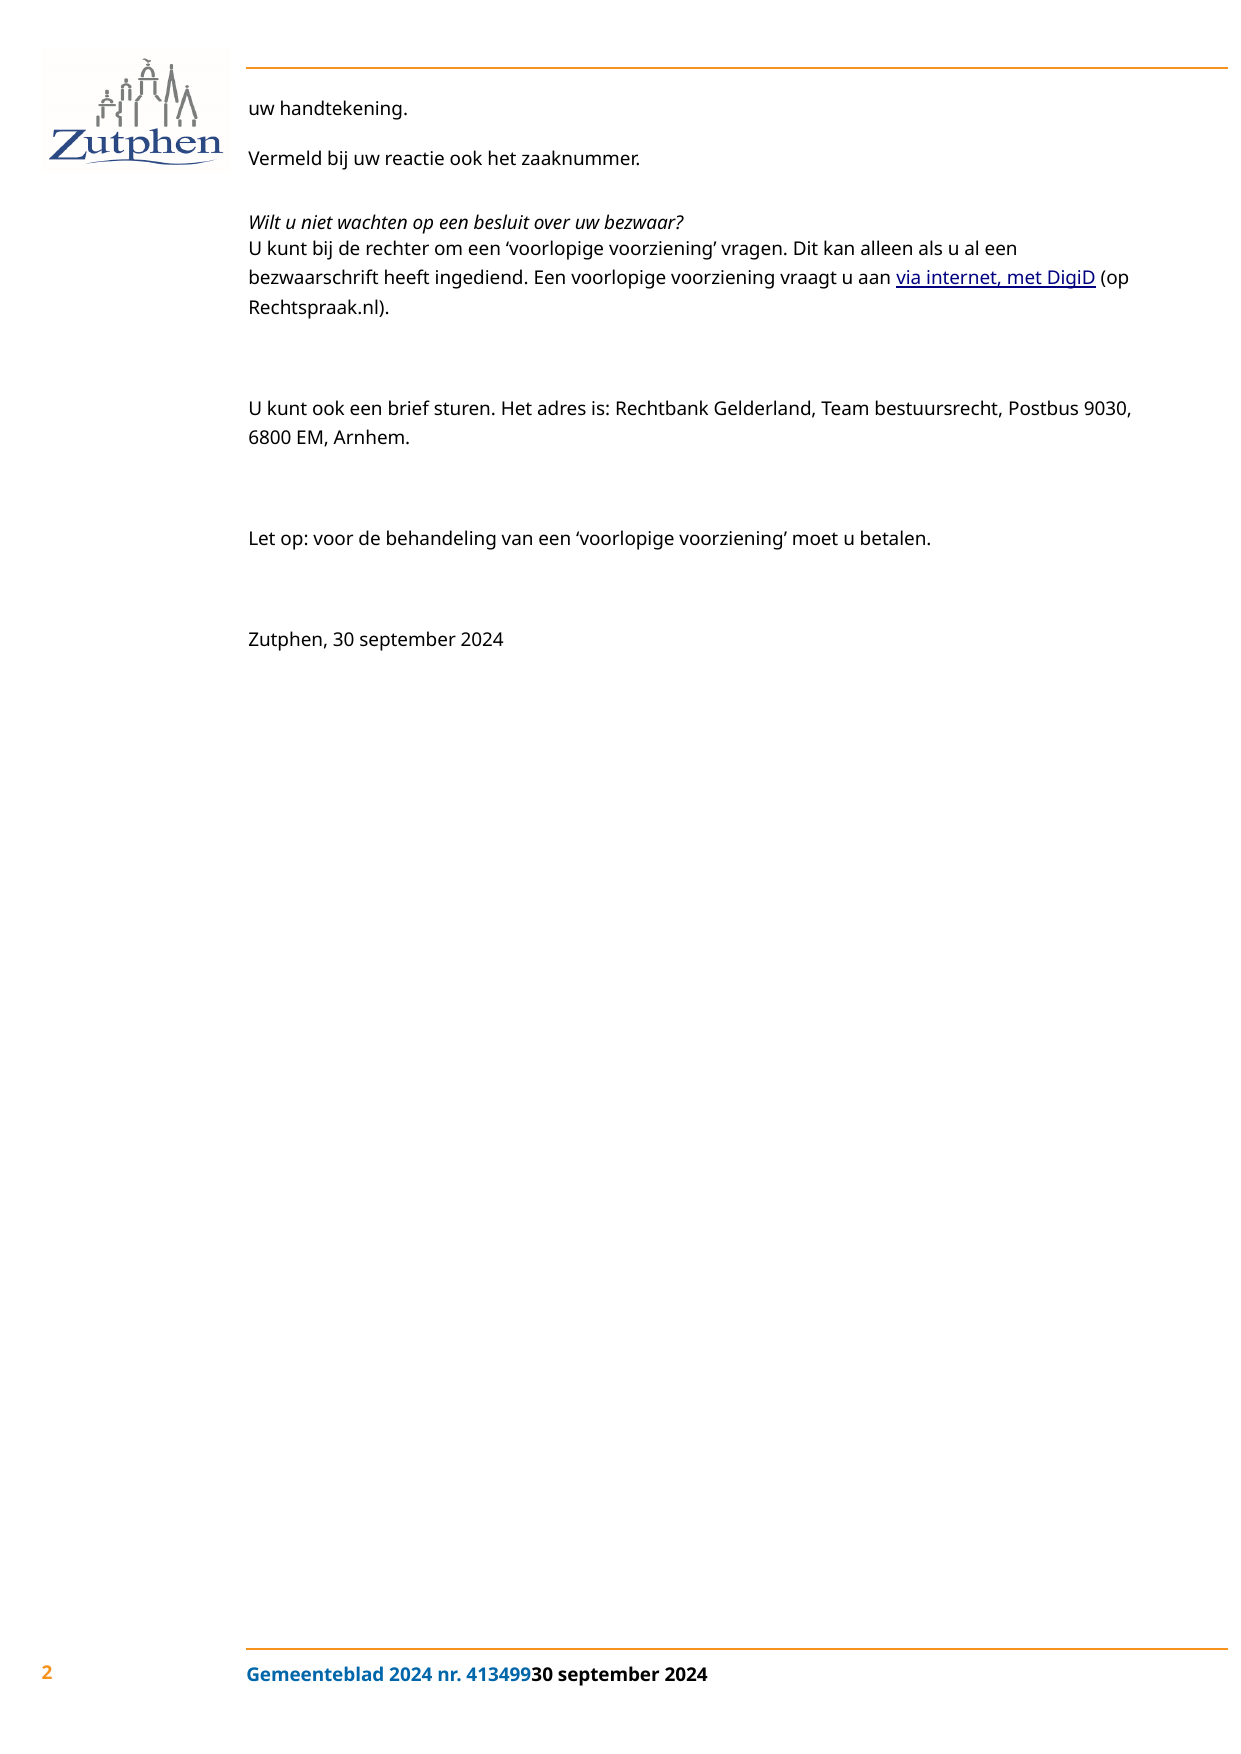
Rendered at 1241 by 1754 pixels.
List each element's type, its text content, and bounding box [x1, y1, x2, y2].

text U kunt bij de rechter om een ‘voorlopige voorziening’ vragen. Dit kan alleen als u al een bezwaarschrift heeft ingediend. Een voorlopige voorziening vraagt u aan via internet, met DigiD (op Rechtspraak.nl). [248, 235, 1152, 320]
text Wilt u niet wachten op een besluit over uw bezwaar? [248, 209, 1152, 235]
text Let op: voor de behandeling van een ‘voorlopige voorziening’ moet u betalen. [248, 525, 1152, 551]
text Zutphen, 30 september 2024 [248, 626, 1152, 652]
text uw handtekening. [248, 95, 1152, 121]
text Vermeld bij uw reactie ook het zaaknummer. [248, 145, 1152, 171]
text U kunt ook een brief sturen. Het adres is: Rechtbank Gelderland, Team bestuursrecht, Postbus 9030, 6800 EM, Arnhem. [248, 395, 1152, 450]
picture [41, 47, 231, 172]
